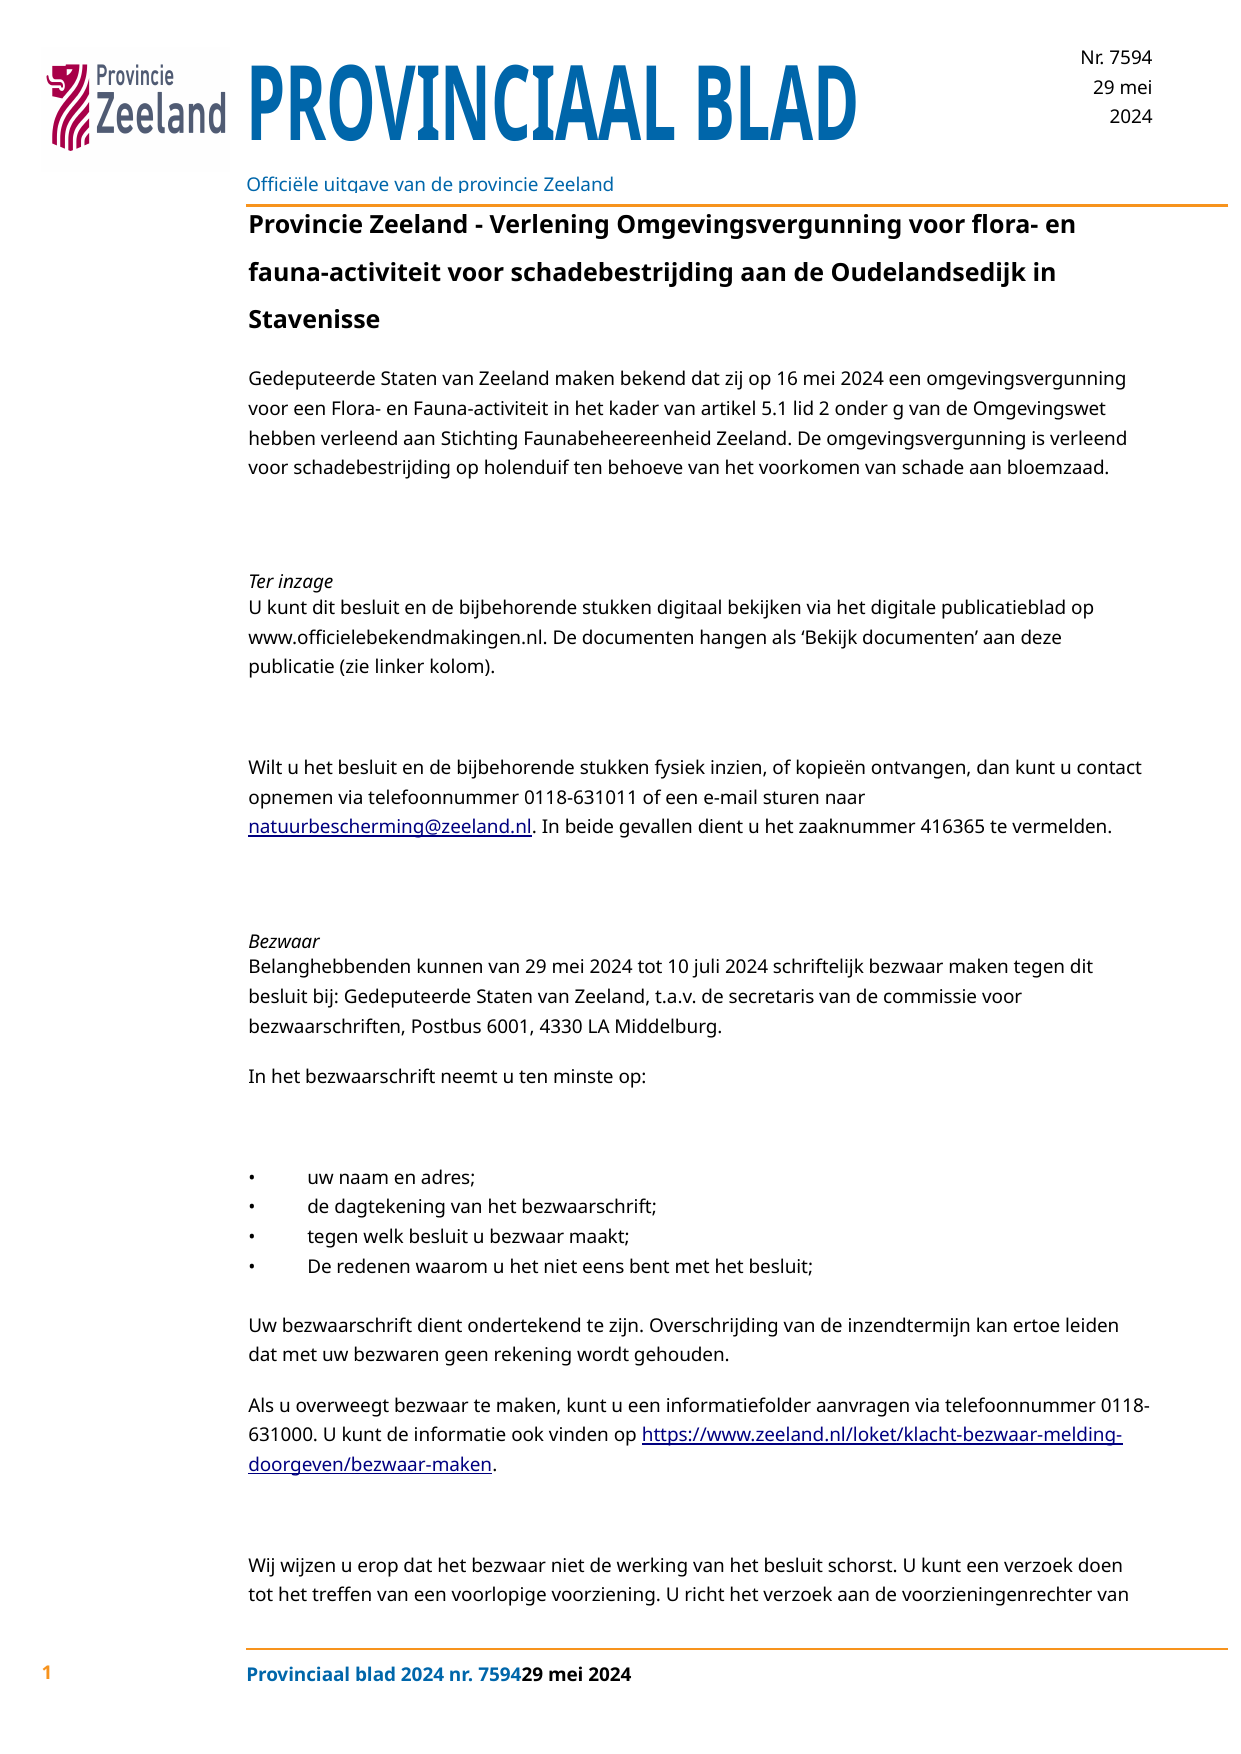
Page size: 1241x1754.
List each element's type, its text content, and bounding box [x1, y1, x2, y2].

list De redenen waarom u het niet eens bent met het besluit; [248, 1253, 1152, 1278]
text Bezwaar [248, 928, 1152, 954]
text Gedeputeerde Staten van Zeeland maken bekend dat zij op 16 mei 2024 een omgevingsvergunning voor een Flora- en Fauna-activiteit in het kader van artikel 5.1 lid 2 onder g van de Omgevingswet hebben verleend aan Stichting Faunabeheereenheid Zeeland. De omgevingsvergunning is verleend voor schadebestrijding op holenduif ten behoeve van het voorkomen van schade aan bloemzaad. [248, 366, 1152, 480]
text Uw bezwaarschrift dient ondertekend te zijn. Overschrijding van de inzendtermijn kan ertoe leiden dat met uw bezwaren geen rekening wordt gehouden. [248, 1312, 1152, 1367]
text Als u overweegt bezwaar te maken, kunt u een informatiefolder aanvragen via telefoonnummer 0118-631000. U kunt de informatie ook vinden op https://www.zeeland.nl/loket/klacht-bezwaar-melding-doorgeven/bezwaar-maken. [248, 1392, 1152, 1477]
text Belanghebbenden kunnen van 29 mei 2024 tot 10 juli 2024 schriftelijk bezwaar maken tegen dit besluit bij: Gedeputeerde Staten van Zeeland, t.a.v. de secretaris van de commissie voor bezwaarschriften, Postbus 6001, 4330 LA Middelburg. [248, 954, 1152, 1038]
text Provincie Zeeland - Verlening Omgevingsvergunning voor flora- en fauna-activiteit voor schadebestrijding aan de Oudelandsedijk in Stavenisse [248, 207, 1152, 336]
picture [41, 47, 231, 172]
text Wilt u het besluit en de bijbehorende stukken fysiek inzien, of kopieën ontvangen, dan kunt u contact opnemen via telefoonnummer 0118-631011 of een e-mail sturen naar natuurbescherming@zeeland.nl. In beide gevallen dient u het zaaknummer 416365 te vermelden. [248, 754, 1152, 839]
text Wij wijzen u erop dat het bezwaar niet de werking van het besluit schorst. U kunt een verzoek doen tot het treffen van een voorlopige voorziening. U richt het verzoek aan de voorzieningenrechter van [248, 1552, 1152, 1607]
list uw naam en adres; [248, 1164, 1152, 1190]
text In het bezwaarschrift neemt u ten minste op: [248, 1063, 1152, 1089]
list tegen welk besluit u bezwaar maakt; [248, 1223, 1152, 1249]
text Ter inzage [248, 569, 1152, 594]
list de dagtekening van het bezwaarschrift; [248, 1194, 1152, 1219]
text U kunt dit besluit en de bijbehorende stukken digitaal bekijken via het digitale publicatieblad op www.officielebekendmakingen.nl. De documenten hangen als ‘Bekijk documenten’ aan deze publicatie (zie linker kolom). [248, 594, 1152, 679]
